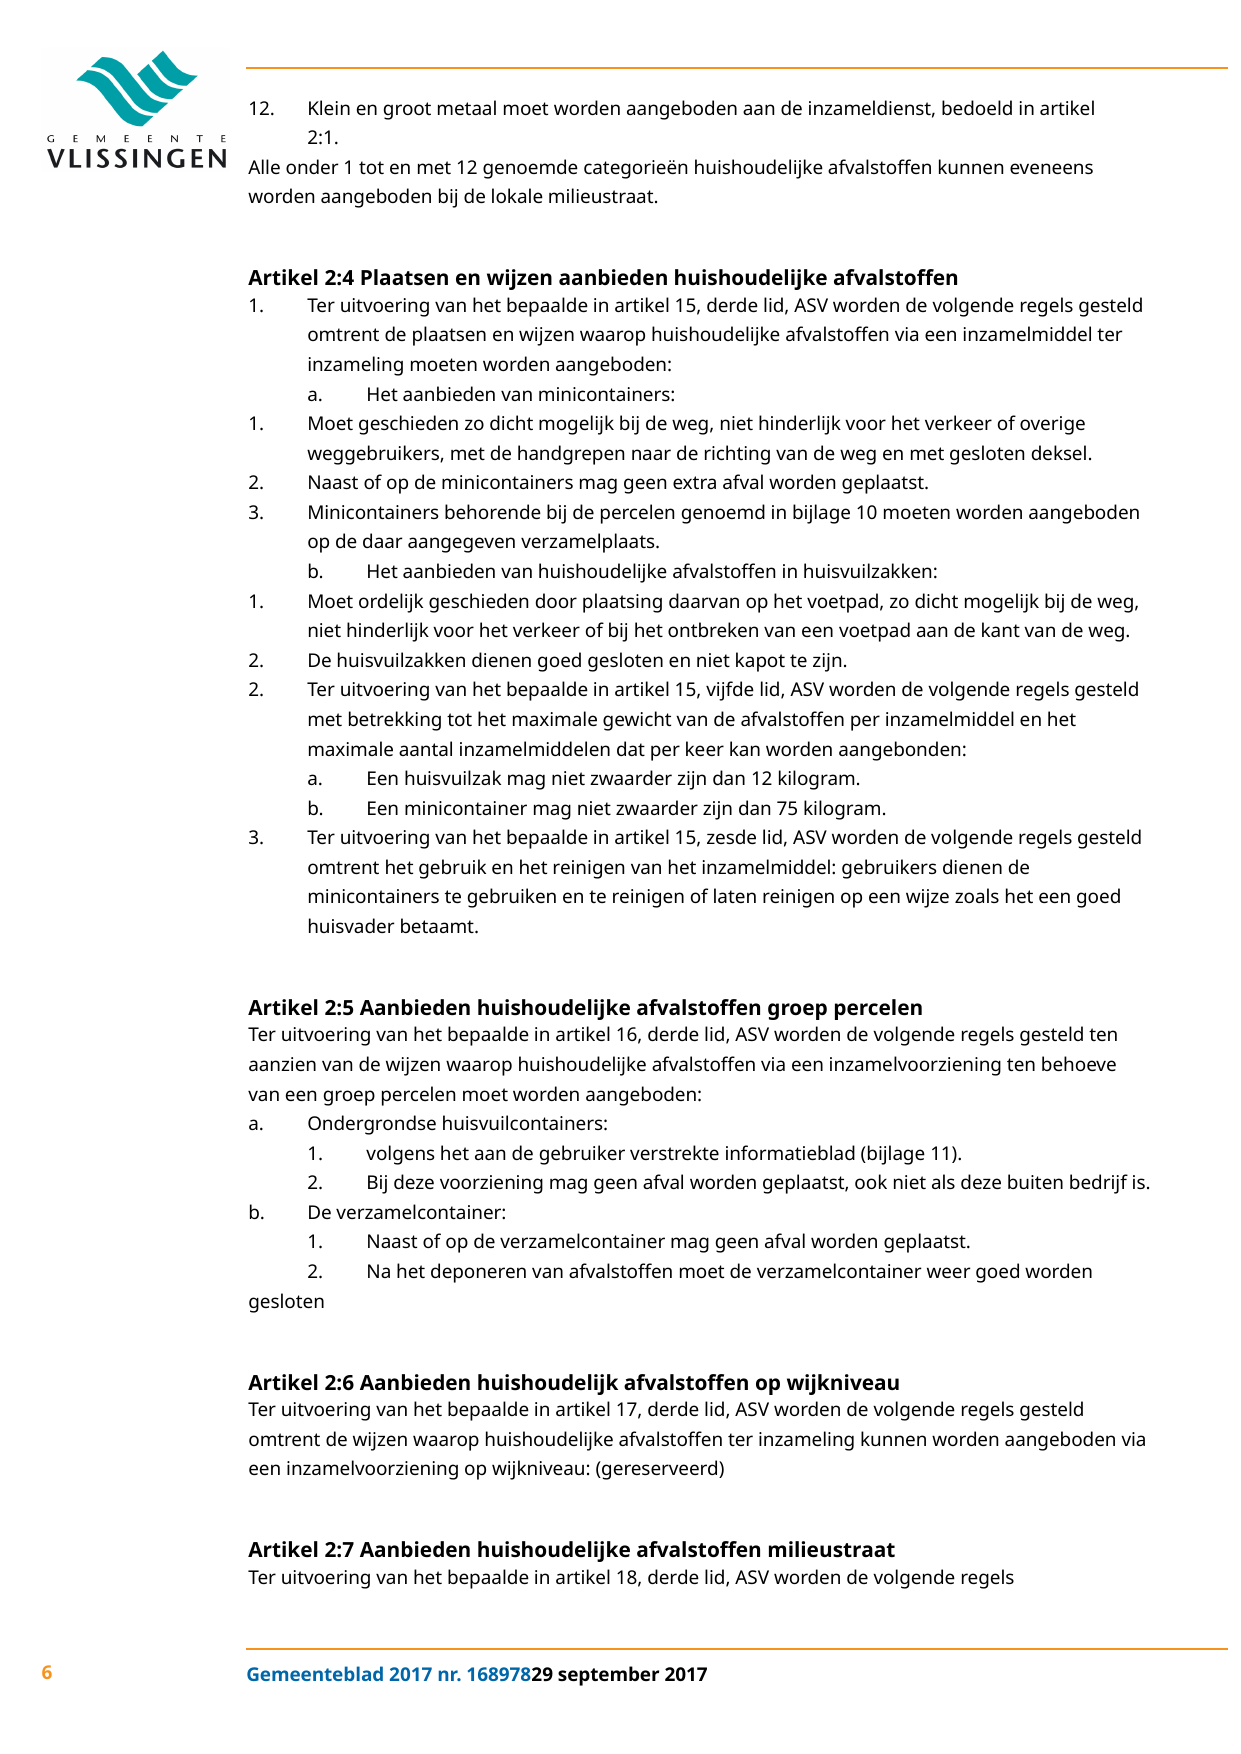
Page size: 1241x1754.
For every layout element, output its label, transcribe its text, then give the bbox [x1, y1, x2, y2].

list Ter uitvoering van het bepaalde in artikel 15, vijfde lid, ASV worden de volgende regels gesteld met betrekking tot het maximale gewicht van de afvalstoffen per inzamelmiddel en het maximale aantal inzamelmiddelen dat per keer kan worden aangebonden: [248, 677, 1152, 761]
list volgens het aan de gebruiker verstrekte informatieblad (bijlage 11). [307, 1140, 1152, 1166]
list Minicontainers behorende bij de percelen genoemd in bijlage 10 moeten worden aangeboden op de daar aangegeven verzamelplaats. [248, 499, 1152, 554]
text Artikel 2:5 Aanbieden huishoudelijke afvalstoffen groep percelen [248, 993, 1152, 1022]
list Ondergrondse huisvuilcontainers: [248, 1110, 1152, 1136]
list Naast of op de verzamelcontainer mag geen afval worden geplaatst. [307, 1229, 1152, 1254]
text Ter uitvoering van het bepaalde in artikel 17, derde lid, ASV worden de volgende regels gesteld omtrent de wijzen waarop huishoudelijke afvalstoffen ter inzameling kunnen worden aangeboden via een inzamelvoorziening op wijkniveau: (gereserveerd) [248, 1396, 1152, 1481]
list Naast of op de minicontainers mag geen extra afval worden geplaatst. [248, 469, 1152, 495]
list Het aanbieden van minicontainers: [307, 381, 1152, 406]
list Na het deponeren van afvalstoffen moet de verzamelcontainer weer goed worden [307, 1258, 1152, 1284]
list Het aanbieden van huishoudelijke afvalstoffen in huisvuilzakken: [307, 558, 1152, 584]
list De verzamelcontainer: [248, 1199, 1152, 1225]
text Artikel 2:4 Plaatsen en wijzen aanbieden huishoudelijke afvalstoffen [248, 263, 1152, 292]
list Een huisvuilzak mag niet zwaarder zijn dan 12 kilogram. [307, 765, 1152, 791]
text Artikel 2:6 Aanbieden huishoudelijk afvalstoffen op wijkniveau [248, 1368, 1152, 1396]
list Bij deze voorziening mag geen afval worden geplaatst, ook niet als deze buiten bedrijf is. [307, 1169, 1152, 1195]
text Artikel 2:7 Aanbieden huishoudelijke afvalstoffen milieustraat [248, 1536, 1152, 1564]
list Ter uitvoering van het bepaalde in artikel 15, zesde lid, ASV worden de volgende regels gesteld omtrent het gebruik en het reinigen van het inzamelmiddel: gebruikers dienen de minicontainers te gebruiken en te reinigen of laten reinigen op een wijze zoals het een goed huisvader betaamt. [248, 824, 1152, 939]
list De huisvuilzakken dienen goed gesloten en niet kapot te zijn. [248, 647, 1152, 673]
text Ter uitvoering van het bepaalde in artikel 16, derde lid, ASV worden de volgende regels gesteld ten aanzien van de wijzen waarop huishoudelijke afvalstoffen via een inzamelvoorziening ten behoeve van een groep percelen moet worden aangeboden: [248, 1022, 1152, 1107]
text Alle onder 1 tot en met 12 genoemde categorieën huishoudelijke afvalstoffen kunnen eveneens worden aangeboden bij de lokale milieustraat. [248, 154, 1152, 209]
list Een minicontainer mag niet zwaarder zijn dan 75 kilogram. [307, 795, 1152, 821]
list Ter uitvoering van het bepaalde in artikel 15, derde lid, ASV worden de volgende regels gesteld omtrent de plaatsen en wijzen waarop huishoudelijke afvalstoffen via een inzamelmiddel ter inzameling moeten worden aangeboden: [248, 292, 1152, 377]
list 2:1. [248, 124, 1152, 150]
picture [41, 47, 231, 172]
list Klein en groot metaal moet worden aangeboden aan de inzameldienst, bedoeld in artikel [248, 95, 1152, 121]
list Moet geschieden zo dicht mogelijk bij de weg, niet hinderlijk voor het verkeer of overige weggebruikers, met de handgrepen naar de richting van de weg en met gesloten deksel. [248, 410, 1152, 466]
list Moet ordelijk geschieden door plaatsing daarvan op het voetpad, zo dicht mogelijk bij de weg, niet hinderlijk voor het verkeer of bij het ontbreken van een voetpad aan de kant van de weg. [248, 588, 1152, 643]
text Ter uitvoering van het bepaalde in artikel 18, derde lid, ASV worden de volgende regels [248, 1564, 1152, 1590]
text gesloten [248, 1288, 1152, 1314]
